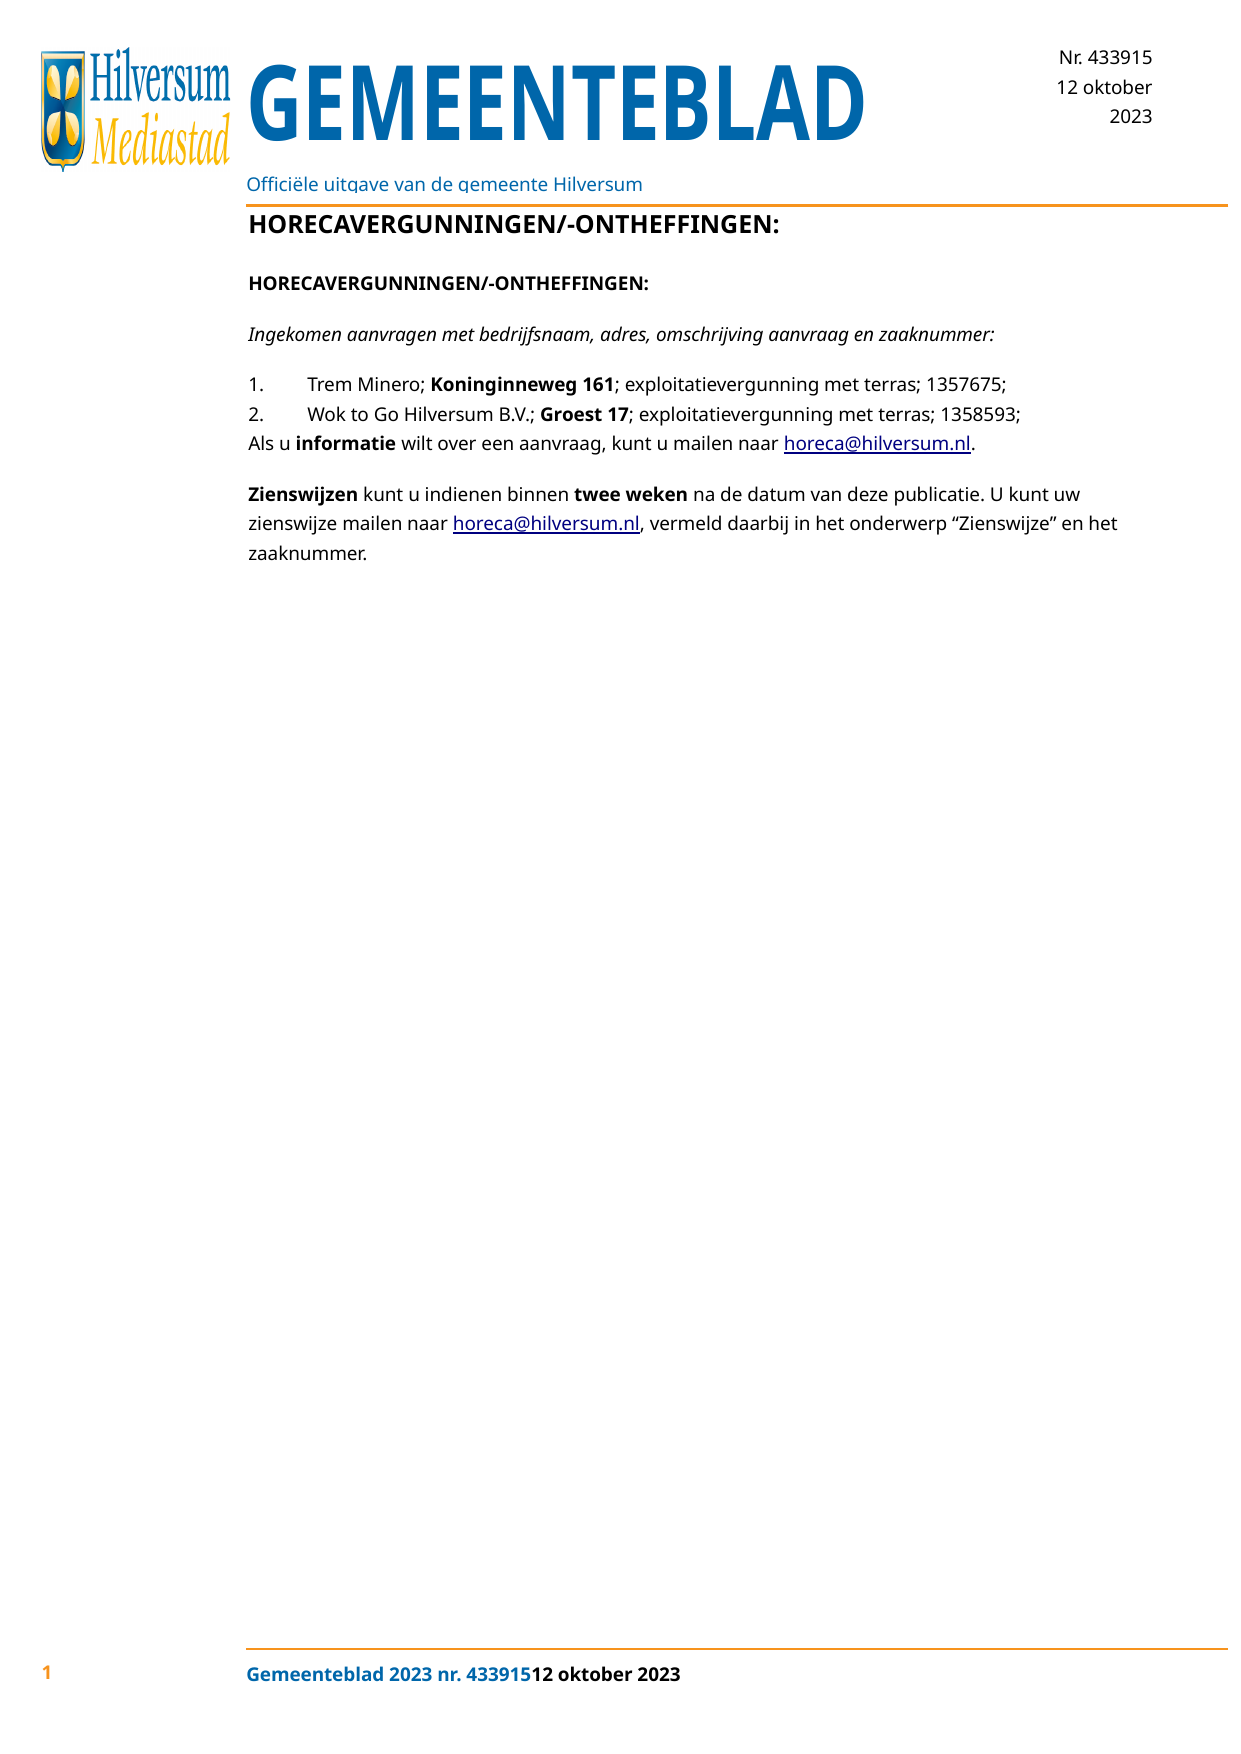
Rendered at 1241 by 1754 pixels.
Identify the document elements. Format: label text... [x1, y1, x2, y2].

list Wok to Go Hilversum B.V.; Groest 17; exploitatievergunning met terras; 1358593; [248, 401, 1152, 426]
list Trem Minero; Koninginneweg 161; exploitatievergunning met terras; 1357675; [248, 371, 1152, 397]
text Ingekomen aanvragen met bedrijfsnaam, adres, omschrijving aanvraag en zaaknummer: [248, 321, 1152, 346]
picture [41, 47, 231, 172]
text Zienswijzen kunt u indienen binnen twee weken na de datum van deze publicatie. U kunt uw zienswijze mailen naar horeca@hilversum.nl, vermeld daarbij in het onderwerp “Zienswijze” en het zaaknummer. [248, 481, 1152, 566]
text HORECAVERGUNNINGEN/-ONTHEFFINGEN: [248, 270, 1152, 296]
text Als u informatie wilt over een aanvraag, kunt u mailen naar horeca@hilversum.nl. [248, 430, 1152, 456]
text HORECAVERGUNNINGEN/-ONTHEFFINGEN: [248, 207, 1152, 241]
